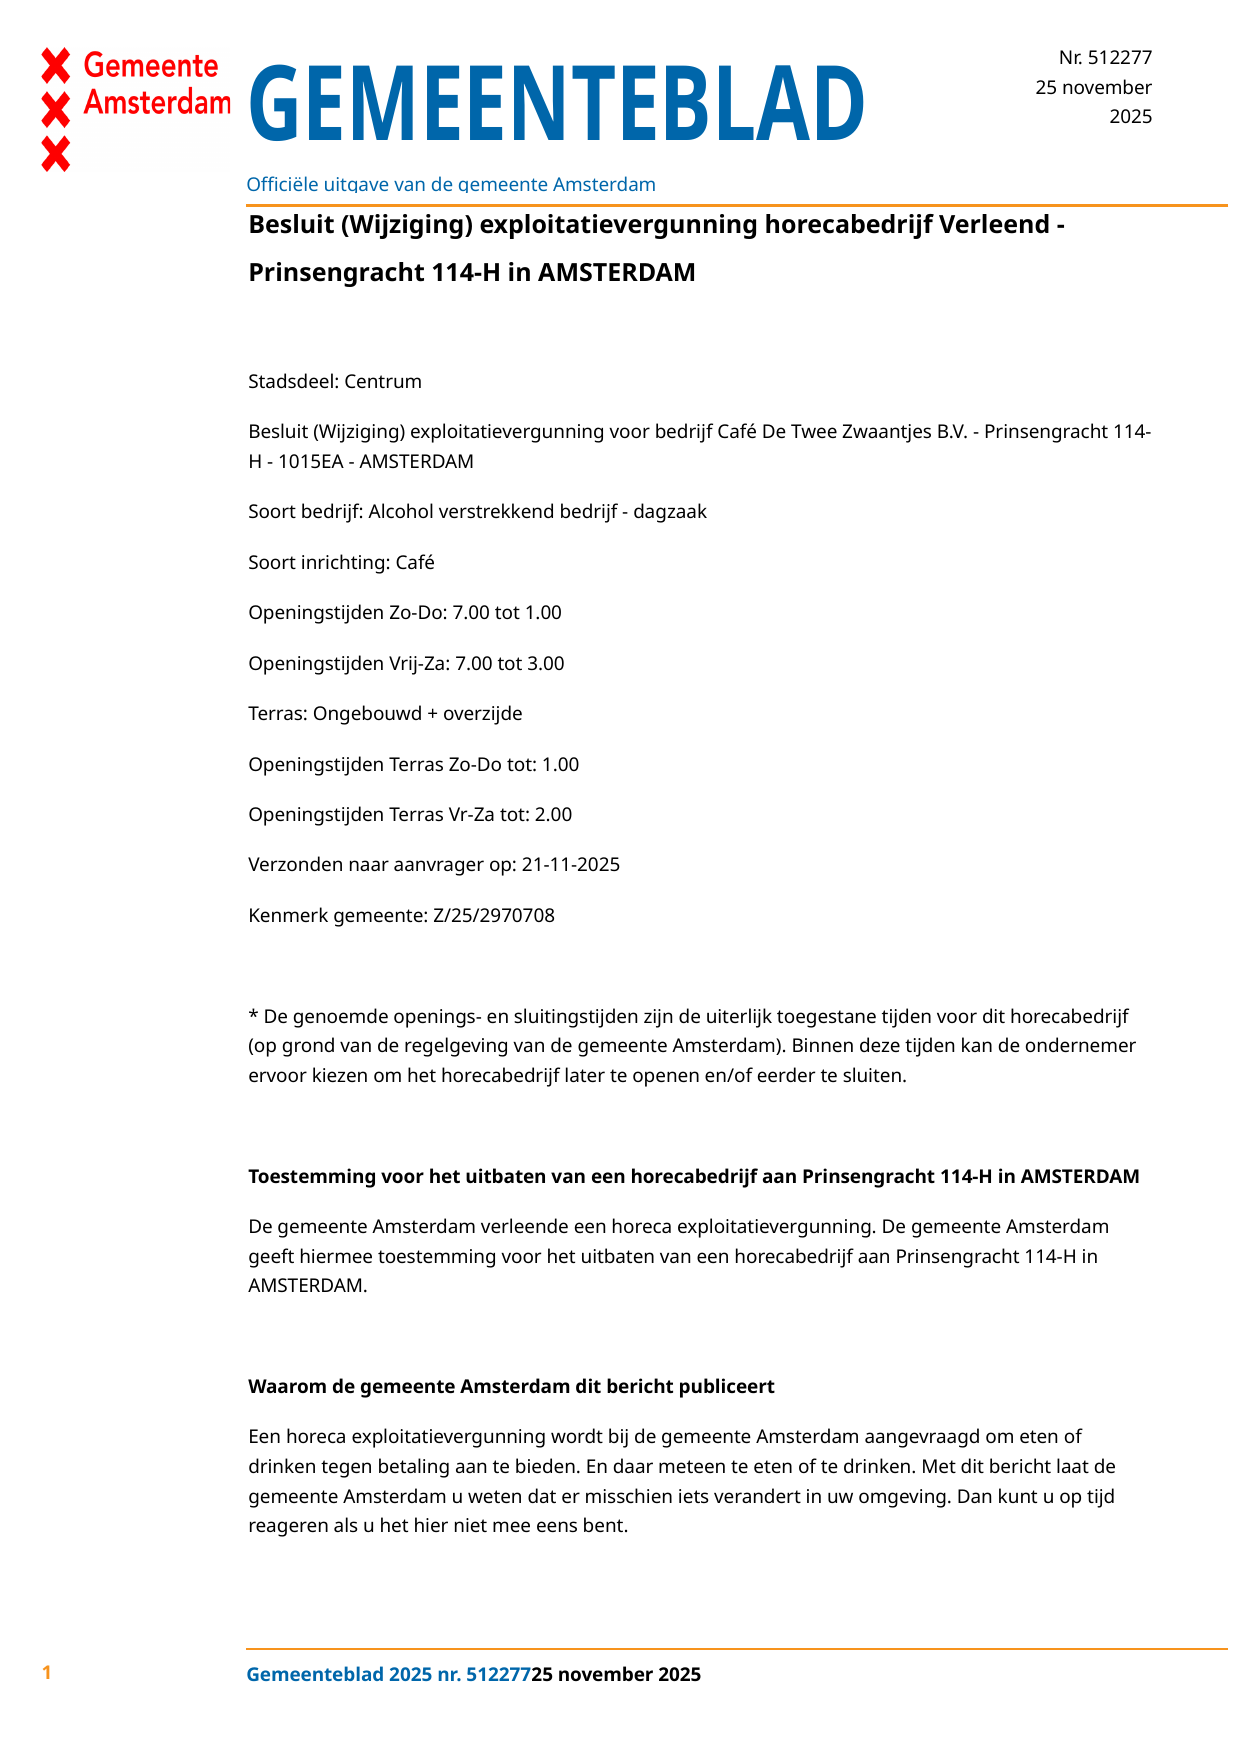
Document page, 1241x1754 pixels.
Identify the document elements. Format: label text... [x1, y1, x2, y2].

picture [41, 47, 231, 172]
text Besluit (Wijziging) exploitatievergunning horecabedrijf Verleend - Prinsengracht 114-H in AMSTERDAM [248, 207, 1152, 288]
text Besluit (Wijziging) exploitatievergunning voor bedrijf Café De Twee Zwaantjes B.V. - Prinsengracht 114-H - 1015EA - AMSTERDAM [248, 419, 1152, 474]
text Openingstijden Vrij-Za: 7.00 tot 3.00 [248, 650, 1152, 676]
text Toestemming voor het uitbaten van een horecabedrijf aan Prinsengracht 114-H in AMSTERDAM [248, 1163, 1152, 1189]
text Kenmerk gemeente: Z/25/2970708 [248, 902, 1152, 928]
text Openingstijden Terras Zo-Do tot: 1.00 [248, 751, 1152, 777]
text Stadsdeel: Centrum [248, 368, 1152, 394]
text Waarom de gemeente Amsterdam dit bericht publiceert [248, 1373, 1152, 1399]
text Een horeca exploitatievergunning wordt bij de gemeente Amsterdam aangevraagd om eten of drinken tegen betaling aan te bieden. En daar meteen te eten of te drinken. Met dit bericht laat de gemeente Amsterdam u weten dat er misschien iets verandert in uw omgeving. Dan kunt u op tijd reageren als u het hier niet mee eens bent. [248, 1424, 1152, 1538]
text Soort bedrijf: Alcohol verstrekkend bedrijf - dagzaak [248, 499, 1152, 524]
text Verzonden naar aanvrager op: 21-11-2025 [248, 852, 1152, 877]
text * De genoemde openings- en sluitingstijden zijn de uiterlijk toegestane tijden voor dit horecabedrijf (op grond van de regelgeving van de gemeente Amsterdam). Binnen deze tijden kan de ondernemer ervoor kiezen om het horecabedrijf later te openen en/of eerder te sluiten. [248, 1003, 1152, 1088]
text Openingstijden Terras Vr-Za tot: 2.00 [248, 801, 1152, 827]
text Terras: Ongebouwd + overzijde [248, 700, 1152, 726]
text De gemeente Amsterdam verleende een horeca exploitatievergunning. De gemeente Amsterdam geeft hiermee toestemming voor het uitbaten van een horecabedrijf aan Prinsengracht 114-H in AMSTERDAM. [248, 1213, 1152, 1298]
text Openingstijden Zo-Do: 7.00 tot 1.00 [248, 599, 1152, 625]
text Soort inrichting: Café [248, 549, 1152, 575]
